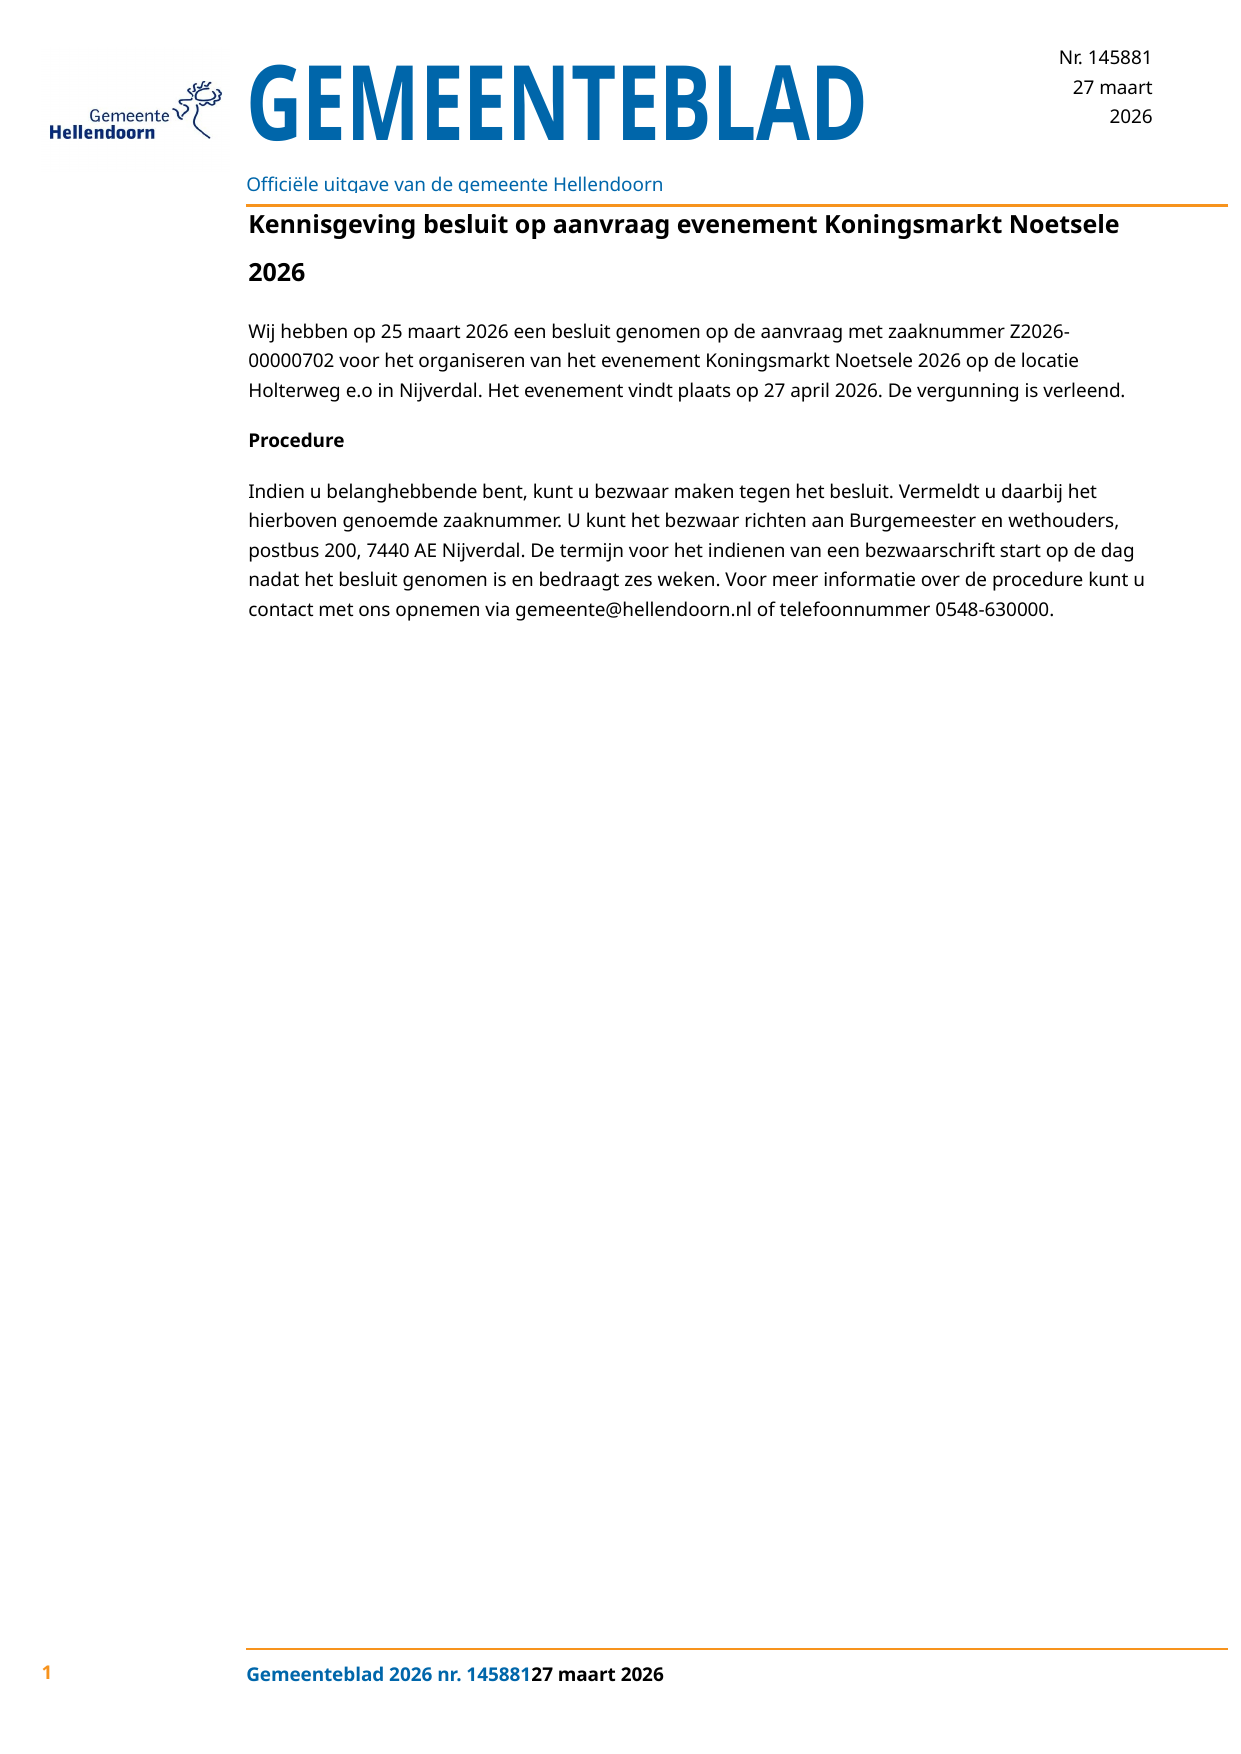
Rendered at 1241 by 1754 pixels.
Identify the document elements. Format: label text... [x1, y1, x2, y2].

text Kennisgeving besluit op aanvraag evenement Koningsmarkt Noetsele 2026 [248, 207, 1152, 288]
text Wij hebben op 25 maart 2026 een besluit genomen op de aanvraag met zaaknummer Z2026-00000702 voor het organiseren van het evenement Koningsmarkt Noetsele 2026 op de locatie Holterweg e.o in Nijverdal. Het evenement vindt plaats op 27 april 2026. De vergunning is verleend. [248, 318, 1152, 403]
picture [41, 47, 231, 172]
text Indien u belanghebbende bent, kunt u bezwaar maken tegen het besluit. Vermeldt u daarbij het hierboven genoemde zaaknummer. U kunt het bezwaar richten aan Burgemeester en wethouders, postbus 200, 7440 AE Nijverdal. De termijn voor het indienen van een bezwaarschrift start op de dag nadat het besluit genomen is en bedraagt zes weken. Voor meer informatie over de procedure kunt u contact met ons opnemen via gemeente@hellendoorn.nl of telefoonnummer 0548-630000. [248, 478, 1152, 622]
text Procedure [248, 427, 1152, 453]
